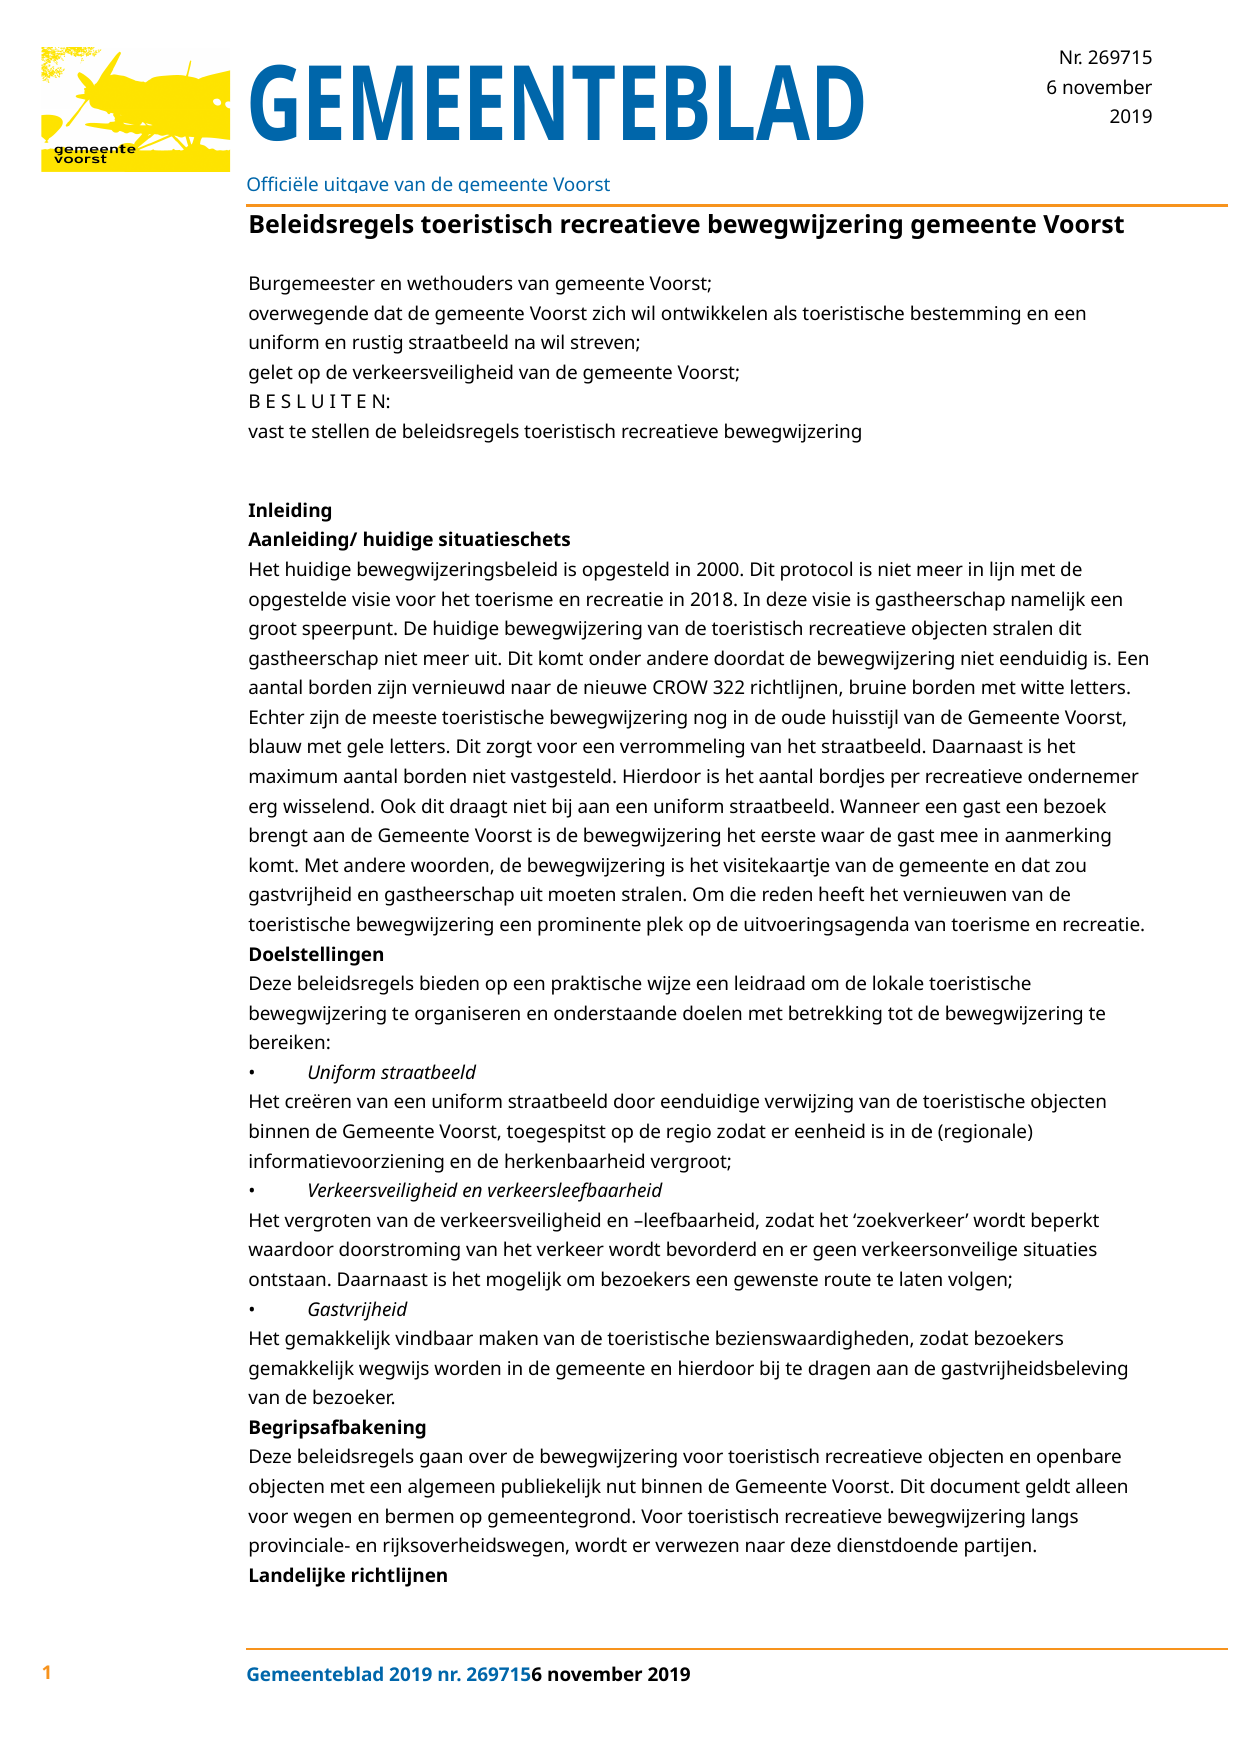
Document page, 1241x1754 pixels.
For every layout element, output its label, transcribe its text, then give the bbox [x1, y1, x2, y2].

text Burgemeester en wethouders van gemeente Voorst; [248, 270, 1152, 296]
text Het gemakkelijk vindbaar maken van de toeristische bezienswaardigheden, zodat bezoekers gemakkelijk wegwijs worden in de gemeente en hierdoor bij te dragen aan de gastvrijheidsbeleving van de bezoeker. [248, 1325, 1152, 1410]
text Het huidige bewegwijzeringsbeleid is opgesteld in 2000. Dit protocol is niet meer in lijn met de opgestelde visie voor het toerisme en recreatie in 2018. In deze visie is gastheerschap namelijk een groot speerpunt. De huidige bewegwijzering van de toeristisch recreatieve objecten stralen dit gastheerschap niet meer uit. Dit komt onder andere doordat de bewegwijzering niet eenduidig is. Een aantal borden zijn vernieuwd naar de nieuwe CROW 322 richtlijnen, bruine borden met witte letters. Echter zijn de meeste toeristische bewegwijzering nog in de oude huisstijl van de Gemeente Voorst, blauw met gele letters. Dit zorgt voor een verrommeling van het straatbeeld. Daarnaast is het maximum aantal borden niet vastgesteld. Hierdoor is het aantal bordjes per recreatieve ondernemer erg wisselend. Ook dit draagt niet bij aan een uniform straatbeeld. Wanneer een gast een bezoek brengt aan de Gemeente Voorst is de bewegwijzering het eerste waar de gast mee in aanmerking komt. Met andere woorden, de bewegwijzering is het visitekaartje van de gemeente en dat zou gastvrijheid en gastheerschap uit moeten stralen. Om die reden heeft het vernieuwen van de toeristische bewegwijzering een prominente plek op de uitvoeringsagenda van toerisme en recreatie. [248, 556, 1152, 937]
picture [41, 47, 231, 172]
text Begripsafbakening [248, 1414, 1152, 1440]
text Deze beleidsregels gaan over de bewegwijzering voor toeristisch recreatieve objecten en openbare objecten met een algemeen publiekelijk nut binnen de Gemeente Voorst. Dit document geldt alleen voor wegen en bermen op gemeentegrond. Voor toeristisch recreatieve bewegwijzering langs provinciale- en rijksoverheidswegen, wordt er verwezen naar deze dienstdoende partijen. [248, 1444, 1152, 1558]
text vast te stellen de beleidsregels toeristisch recreatieve bewegwijzering [248, 418, 1152, 444]
text Het creëren van een uniform straatbeeld door eenduidige verwijzing van de toeristische objecten binnen de Gemeente Voorst, toegespitst op de regio zodat er eenheid is in de (regionale) informatievoorziening en de herkenbaarheid vergroot; [248, 1089, 1152, 1174]
text Inleiding [248, 497, 1152, 523]
text gelet op de verkeersveiligheid van de gemeente Voorst; [248, 359, 1152, 385]
list Gastvrijheid [248, 1296, 1152, 1322]
text Deze beleidsregels bieden op een praktische wijze een leidraad om de lokale toeristische bewegwijzering te organiseren en onderstaande doelen met betrekking tot de bewegwijzering te bereiken: [248, 970, 1152, 1055]
text overwegende dat de gemeente Voorst zich wil ontwikkelen als toeristische bestemming en een uniform en rustig straatbeeld na wil streven; [248, 300, 1152, 355]
text Het vergroten van de verkeersveiligheid en –leefbaarheid, zodat het ‘zoekverkeer’ wordt beperkt waardoor doorstroming van het verkeer wordt bevorderd en er geen verkeersonveilige situaties ontstaan. Daarnaast is het mogelijk om bezoekers een gewenste route te laten volgen; [248, 1207, 1152, 1292]
text Aanleiding/ huidige situatieschets [248, 527, 1152, 552]
text Doelstellingen [248, 941, 1152, 967]
text Landelijke richtlijnen [248, 1562, 1152, 1588]
list Verkeersveiligheid en verkeersleefbaarheid [248, 1177, 1152, 1203]
text B E S L U I T E N: [248, 389, 1152, 414]
list Uniform straatbeeld [248, 1059, 1152, 1085]
text Beleidsregels toeristisch recreatieve bewegwijzering gemeente Voorst [248, 207, 1152, 241]
